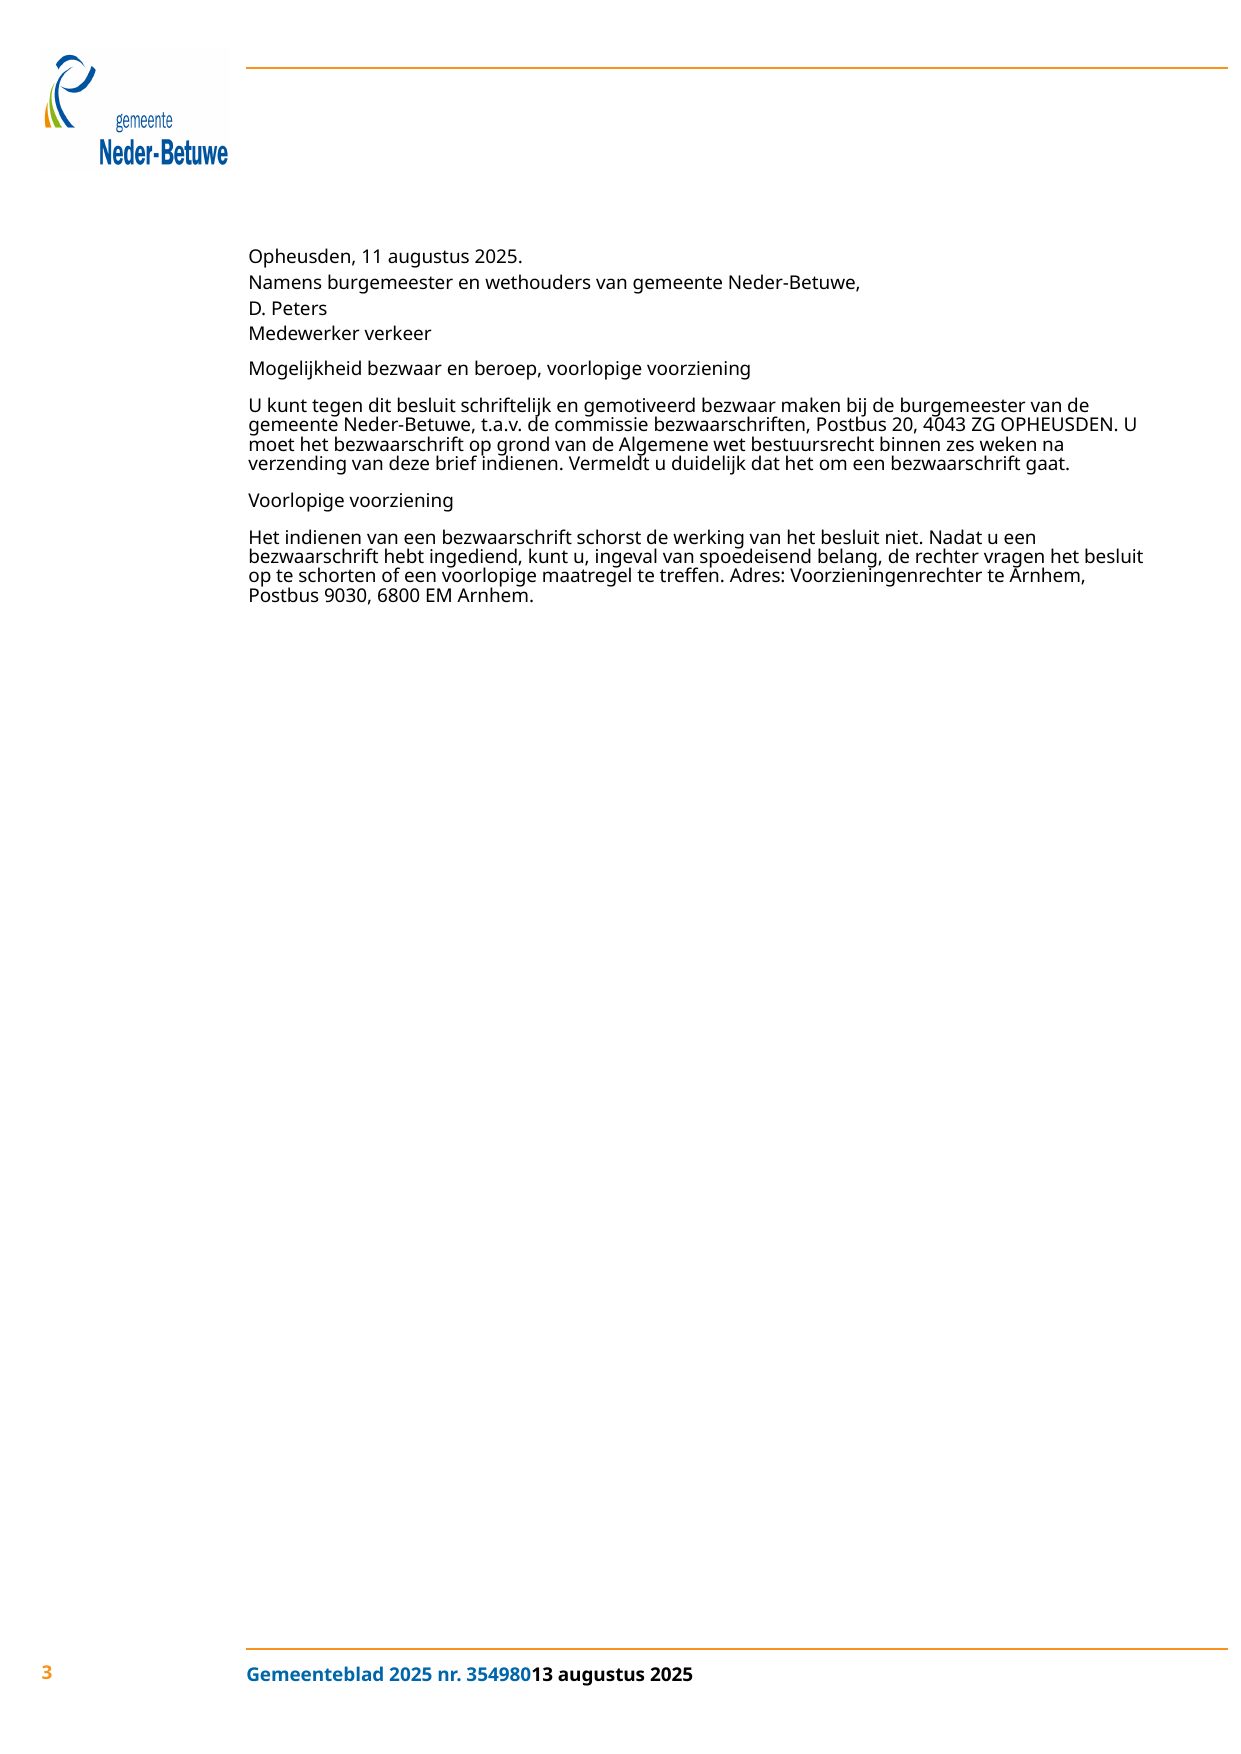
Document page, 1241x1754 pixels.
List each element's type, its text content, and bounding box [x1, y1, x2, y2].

text U kunt tegen dit besluit schriftelijk en gemotiveerd bezwaar maken bij de burgemeester van de gemeente Neder-Betuwe, t.a.v. de commissie bezwaarschriften, Postbus 20, 4043 ZG OPHEUSDEN. U moet het bezwaarschrift op grond van de Algemene wet bestuursrecht binnen zes weken na verzending van deze brief indienen. Vermeldt u duidelijk dat het om een bezwaarschrift gaat. [248, 397, 1152, 474]
text Opheusden, 11 augustus 2025. [248, 243, 1152, 269]
text Medewerker verkeer [248, 321, 1152, 346]
text D. Peters [248, 295, 1152, 321]
text Het indienen van een bezwaarschrift schorst de werking van het besluit niet. Nadat u een bezwaarschrift hebt ingediend, kunt u, ingeval van spoedeisend belang, de rechter vragen het besluit op te schorten of een voorlopige maatregel te treffen. Adres: Voorzieningenrechter te Arnhem, Postbus 9030, 6800 EM Arnhem. [248, 529, 1152, 606]
text Namens burgemeester en wethouders van gemeente Neder-Betuwe, [248, 269, 1152, 295]
text Voorlopige voorziening [248, 492, 1152, 511]
picture [41, 47, 231, 172]
text Mogelijkheid bezwaar en beroep, voorlopige voorziening [248, 360, 1152, 379]
